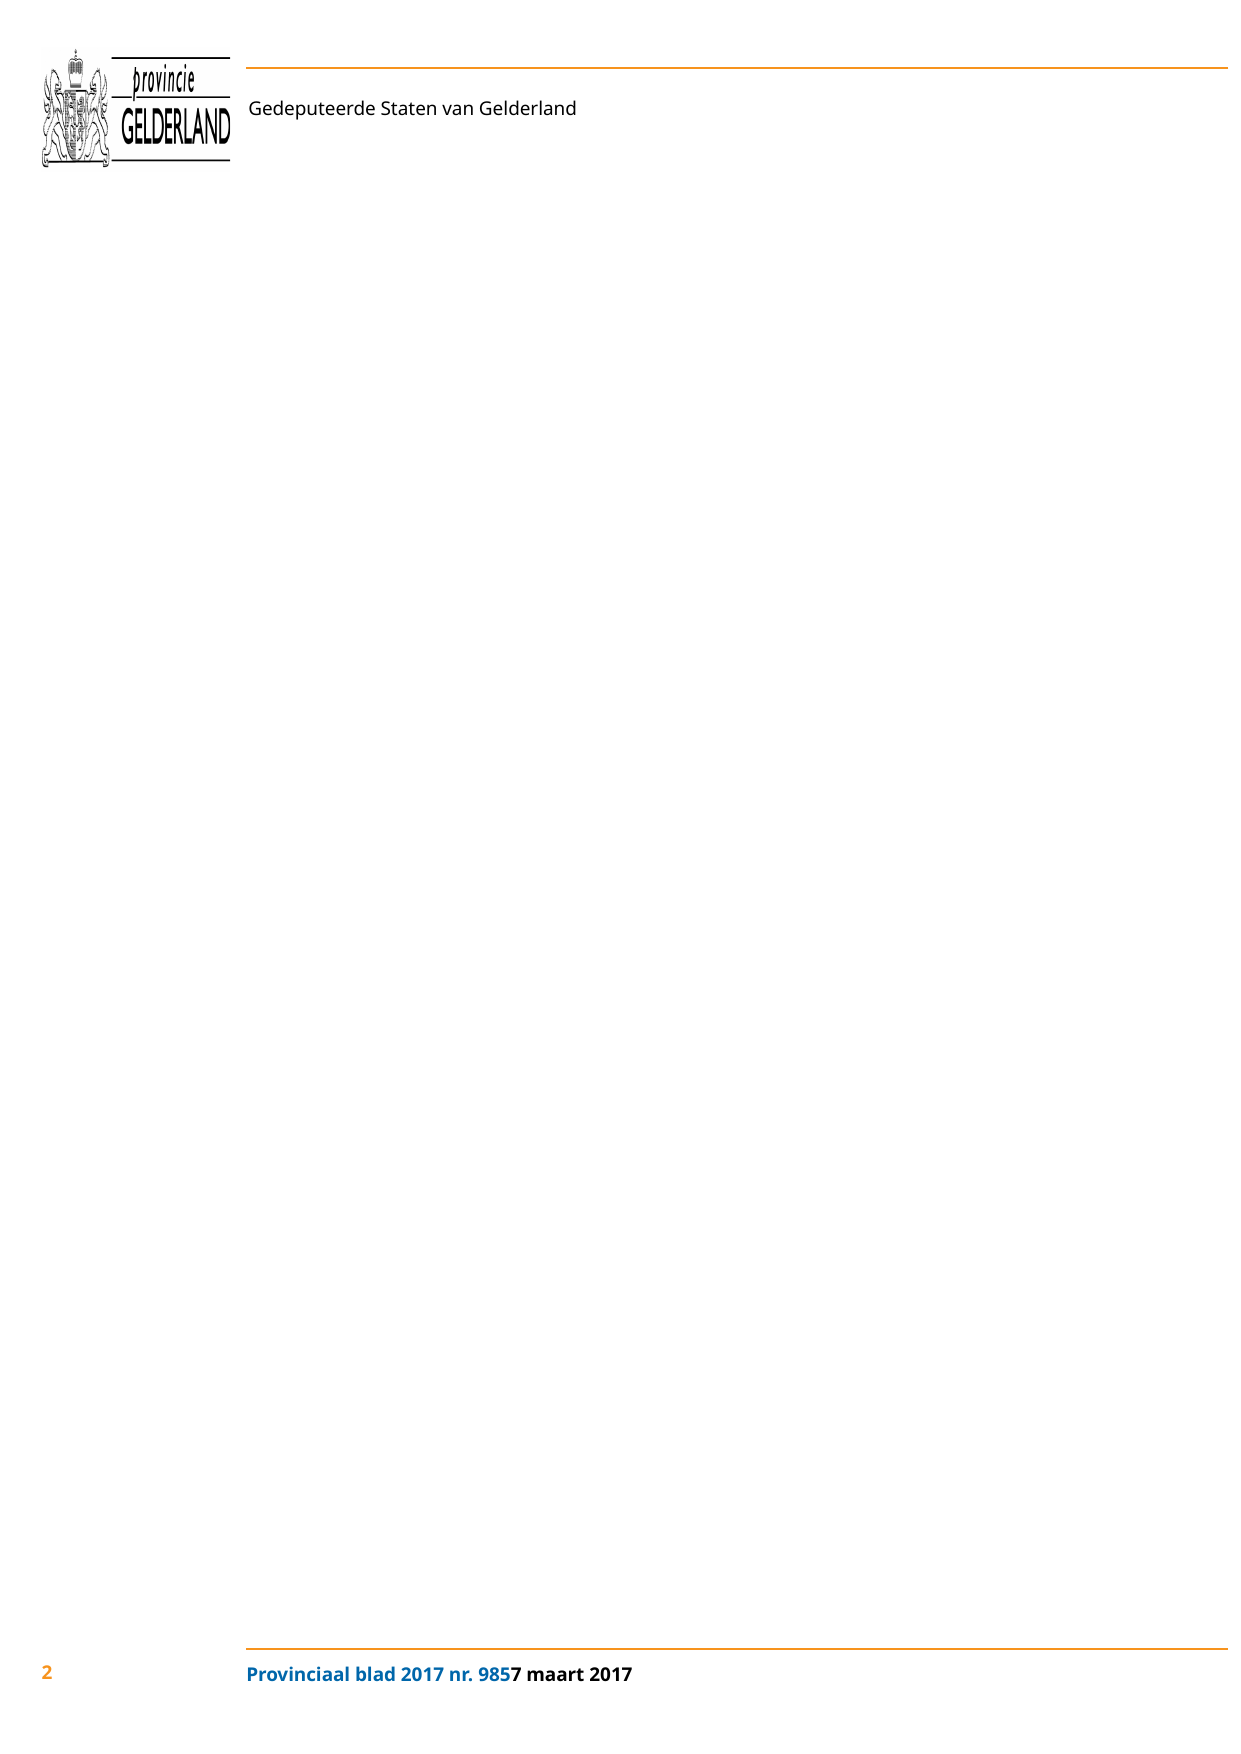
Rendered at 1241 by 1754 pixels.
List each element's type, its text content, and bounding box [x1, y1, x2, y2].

text Gedeputeerde Staten van Gelderland [248, 95, 1152, 121]
picture [41, 47, 231, 172]
